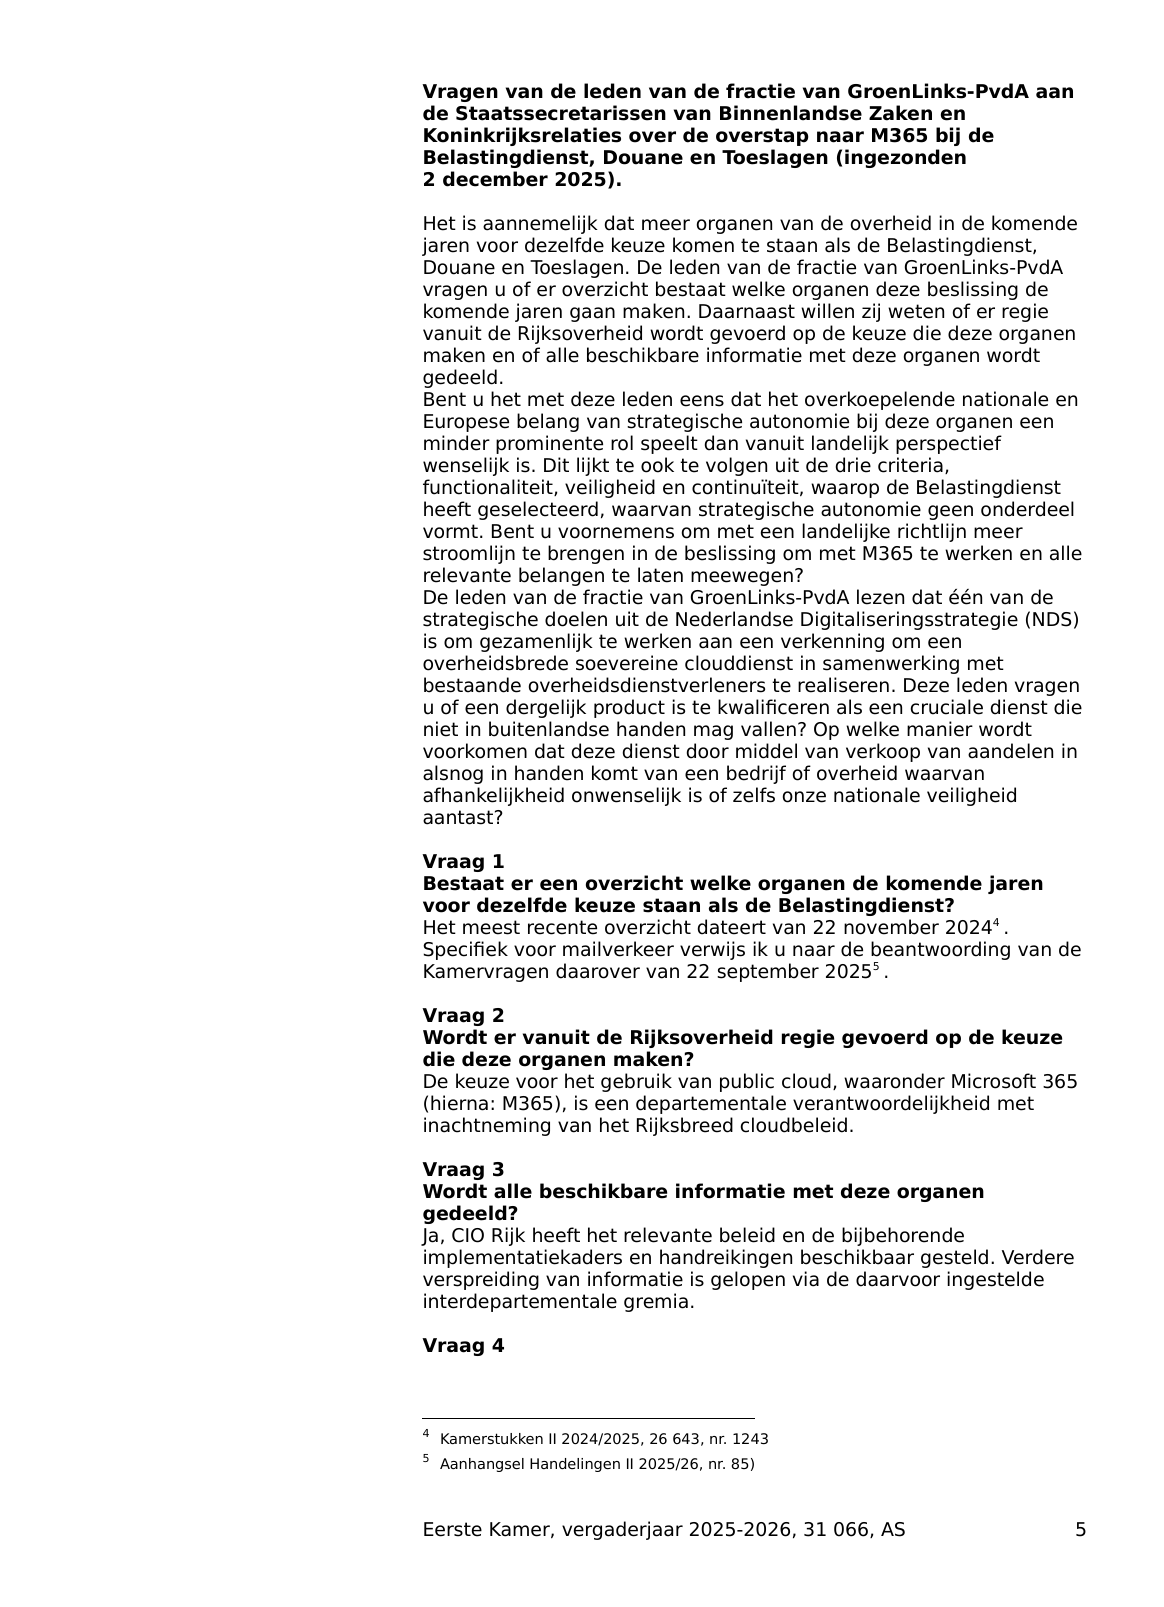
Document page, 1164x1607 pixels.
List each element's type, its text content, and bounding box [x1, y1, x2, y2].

text Kamerstukken II 2024/2025, 26 643, nr. 1243 [422, 1427, 1087, 1449]
text Vraag 4 [422, 1335, 1087, 1357]
text Het is aannemelijk dat meer organen van de overheid in de komende jaren voor dezelfde keuze komen te staan als de Belastingdienst, Douane en Toeslagen. De leden van de fractie van GroenLinks-PvdA vragen u of er overzicht bestaat welke organen deze beslissing de komende jaren gaan maken. Daarnaast willen zij weten of er regie vanuit de Rijksoverheid wordt gevoerd op de keuze die deze organen maken en of alle beschikbare informatie met deze organen wordt gedeeld. [422, 213, 1087, 389]
text Bent u het met deze leden eens dat het overkoepelende nationale en Europese belang van strategische autonomie bij deze organen een minder prominente rol speelt dan vanuit landelijk perspectief wenselijk is. Dit lijkt te ook te volgen uit de drie criteria, functionaliteit, veiligheid en continuïteit, waarop de Belastingdienst heeft geselecteerd, waarvan strategische autonomie geen onderdeel vormt. Bent u voornemens om met een landelijke richtlijn meer stroomlijn te brengen in de beslissing om met M365 te werken en alle relevante belangen te laten meewegen? [422, 389, 1087, 587]
text Wordt alle beschikbare informatie met deze organen gedeeld? [422, 1181, 1087, 1225]
text De keuze voor het gebruik van public cloud, waaronder Microsoft 365 (hierna: M365), is een departementale verantwoordelijkheid met inachtneming van het Rijksbreed cloudbeleid. [422, 1071, 1087, 1137]
text Aanhangsel Handelingen II 2025/26, nr. 85) [422, 1452, 1087, 1474]
text De leden van de fractie van GroenLinks-PvdA lezen dat één van de strategische doelen uit de Nederlandse Digitaliseringsstrategie (NDS) is om gezamenlijk te werken aan een verkenning om een overheidsbrede soevereine clouddienst in samenwerking met bestaande overheidsdienstverleners te realiseren. Deze leden vragen u of een dergelijk product is te kwalificeren als een cruciale dienst die niet in buitenlandse handen mag vallen? Op welke manier wordt voorkomen dat deze dienst door middel van verkoop van aandelen in alsnog in handen komt van een bedrijf of overheid waarvan afhankelijkheid onwenselijk is of zelfs onze nationale veiligheid aantast? [422, 587, 1087, 829]
text Wordt er vanuit de Rijksoverheid regie gevoerd op de keuze die deze organen maken? [422, 1027, 1087, 1071]
text Het meest recente overzicht dateert van 22 november 2024. Specifiek voor mailverkeer verwijs ik u naar de beantwoording van de Kamervragen daarover van 22 september 2025. [422, 917, 1087, 983]
text Vragen van de leden van de fractie van GroenLinks-PvdA aan de Staatssecretarissen van Binnenlandse Zaken en Koninkrijksrelaties over de overstap naar M365 bij de Belastingdienst, Douane en Toeslagen (ingezonden 2 december 2025). [422, 81, 1087, 191]
text Ja, CIO Rijk heeft het relevante beleid en de bijbehorende implementatiekaders en handreikingen beschikbaar gesteld. Verdere verspreiding van informatie is gelopen via de daarvoor ingestelde interdepartementale gremia. [422, 1225, 1087, 1313]
text Vraag 2 [422, 1005, 1087, 1027]
text Vraag 3 [422, 1159, 1087, 1181]
text Vraag 1 [422, 851, 1087, 873]
text Bestaat er een overzicht welke organen de komende jaren voor dezelfde keuze staan als de Belastingdienst? [422, 873, 1087, 917]
